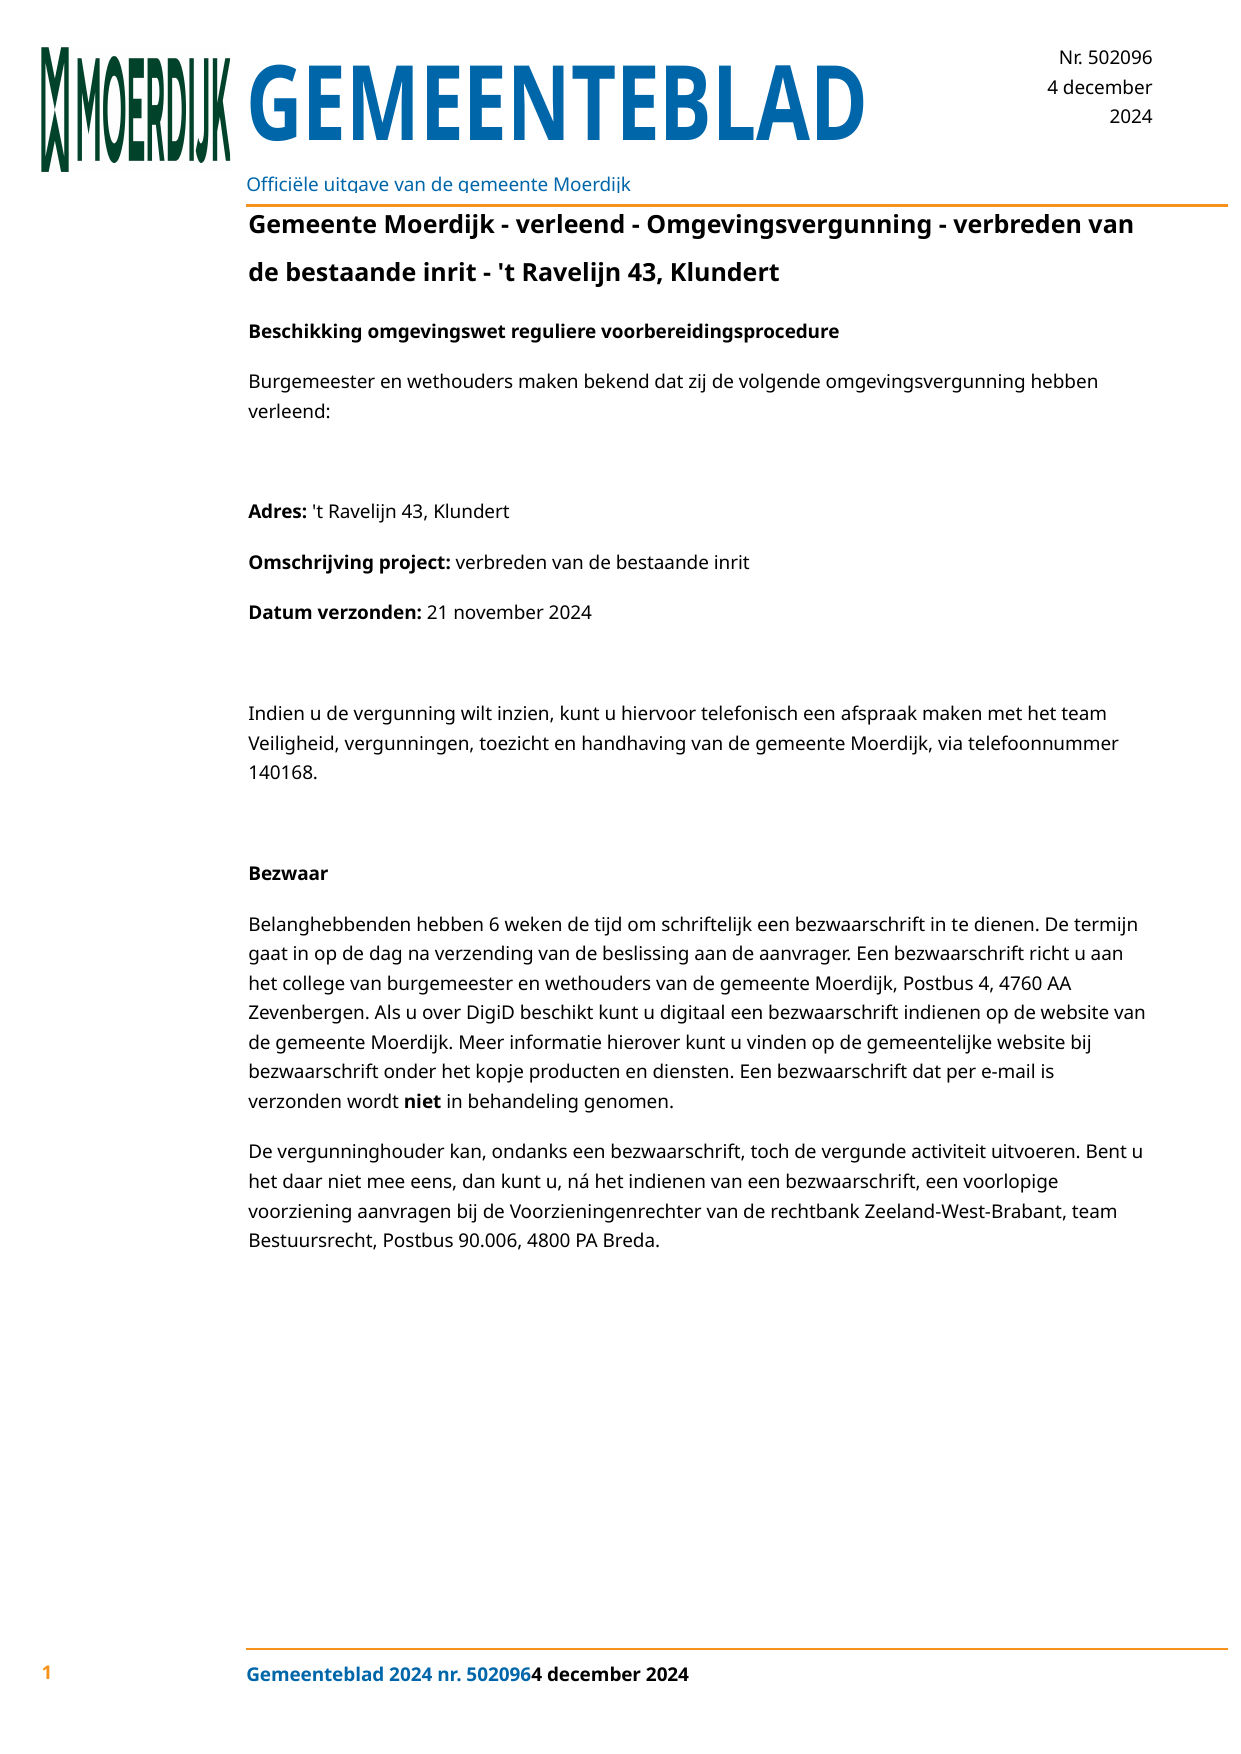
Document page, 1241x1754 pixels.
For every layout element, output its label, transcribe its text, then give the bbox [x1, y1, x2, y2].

text Gemeente Moerdijk - verleend - Omgevingsvergunning - verbreden van de bestaande inrit - 't Ravelijn 43, Klundert [248, 207, 1152, 288]
text Burgemeester en wethouders maken bekend dat zij de volgende omgevingsvergunning hebben verleend: [248, 368, 1152, 424]
text Bezwaar [248, 860, 1152, 886]
text Adres: 't Ravelijn 43, Klundert [248, 499, 1152, 524]
text De vergunninghouder kan, ondanks een bezwaarschrift, toch de vergunde activiteit uitvoeren. Bent u het daar niet mee eens, dan kunt u, ná het indienen van een bezwaarschrift, een voorlopige voorziening aanvragen bij de Voorzieningenrechter van de rechtbank Zeeland-West-Brabant, team Bestuursrecht, Postbus 90.006, 4800 PA Breda. [248, 1139, 1152, 1253]
text Omschrijving project: verbreden van de bestaande inrit [248, 549, 1152, 575]
text Indien u de vergunning wilt inzien, kunt u hiervoor telefonisch een afspraak maken met het team Veiligheid, vergunningen, toezicht en handhaving van de gemeente Moerdijk, via telefoonnummer 140168. [248, 700, 1152, 785]
text Datum verzonden: 21 november 2024 [248, 599, 1152, 625]
text Beschikking omgevingswet reguliere voorbereidingsprocedure [248, 318, 1152, 344]
picture [41, 47, 231, 172]
text Belanghebbenden hebben 6 weken de tijd om schriftelijk een bezwaarschrift in te dienen. De termijn gaat in op de dag na verzending van de beslissing aan de aanvrager. Een bezwaarschrift richt u aan het college van burgemeester en wethouders van de gemeente Moerdijk, Postbus 4, 4760 AA Zevenbergen. Als u over DigiD beschikt kunt u digitaal een bezwaarschrift indienen op de website van de gemeente Moerdijk. Meer informatie hierover kunt u vinden op de gemeentelijke website bij bezwaarschrift onder het kopje producten en diensten. Een bezwaarschrift dat per e-mail is verzonden wordt niet in behandeling genomen. [248, 911, 1152, 1114]
